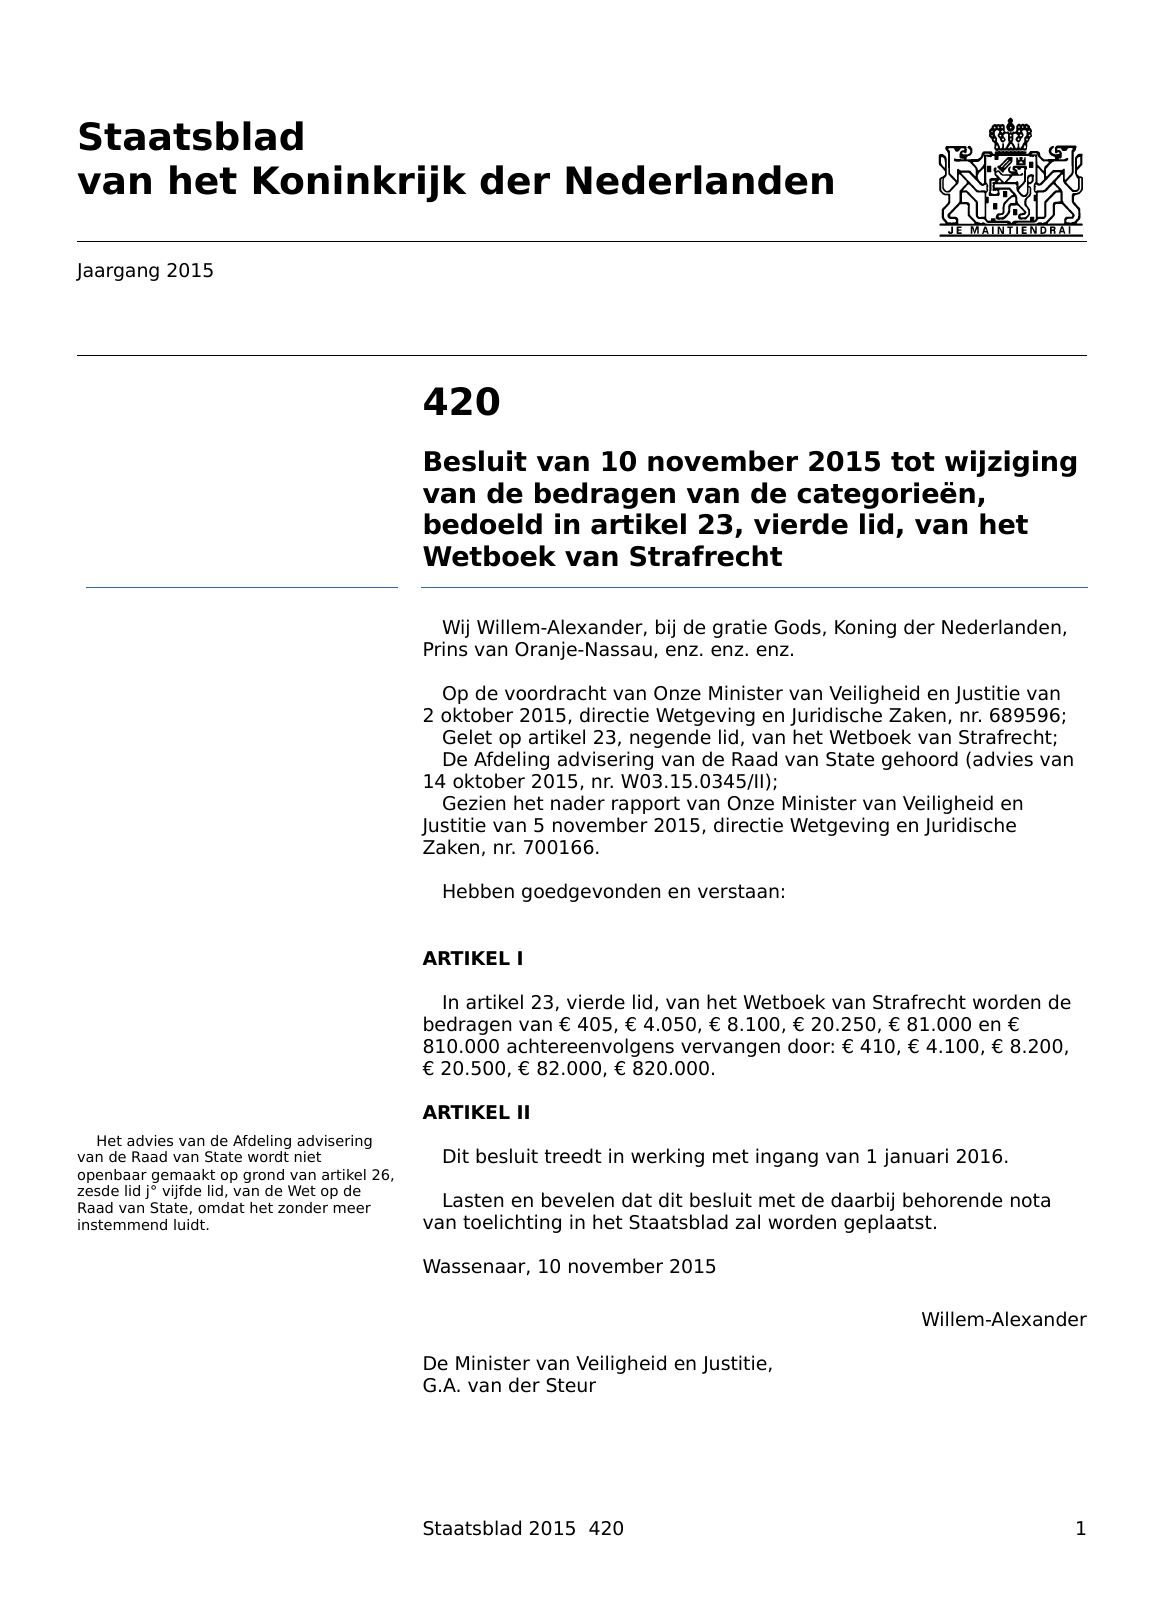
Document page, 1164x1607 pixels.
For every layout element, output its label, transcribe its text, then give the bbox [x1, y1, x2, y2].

picture [936, 115, 1087, 240]
text De Minister van Veiligheid en Justitie, G.A. van der Steur [422, 1353, 1087, 1397]
text Wij Willem-Alexander, bij de gratie Gods, Koning der Nederlanden, Prins van Oranje-Nassau, enz. enz. enz. [422, 617, 1087, 661]
subtitle ARTIKEL II [422, 1102, 1087, 1124]
text Willem-Alexander [422, 1308, 1087, 1330]
text Wassenaar, 10 november 2015 [422, 1256, 1087, 1278]
text Op de voordracht van Onze Minister van Veiligheid en Justitie van 2 oktober 2015, directie Wetgeving en Juridische Zaken, nr. 689596; [422, 683, 1087, 727]
text De Afdeling advisering van de Raad van State gehoord (advies van 14 oktober 2015, nr. W03.15.0345/II); [422, 749, 1087, 793]
text Besluit van 10 november 2015 tot wijziging van de bedragen van de categorieën, bedoeld in artikel 23, vierde lid, van het Wetboek van Strafrecht [422, 447, 1087, 573]
table_header Staatsblad van het Koninkrijk der Nederlanden [77, 100, 886, 241]
table_cell Jaargang 2015 [77, 242, 1087, 355]
text In artikel 23, vierde lid, van het Wetboek van Strafrecht worden de bedragen van € 405, € 4.050, € 8.100, € 20.250, € 81.000 en € 810.000 achtereenvolgens vervangen door: € 410, € 4.100, € 8.200, € 20.500, € 82.000, € 820.000. [422, 992, 1087, 1080]
subtitle 420 [422, 381, 1087, 424]
text Hebben goedgevonden en verstaan: [422, 881, 1087, 903]
text Lasten en bevelen dat dit besluit met de daarbij behorende nota van toelichting in het Staatsblad zal worden geplaatst. [422, 1190, 1087, 1234]
table_header [886, 100, 1087, 241]
subtitle ARTIKEL I [422, 948, 1087, 970]
text Gelet op artikel 23, negende lid, van het Wetboek van Strafrecht; [422, 727, 1087, 749]
text Gezien het nader rapport van Onze Minister van Veiligheid en Justitie van 5 november 2015, directie Wetgeving en Juridische Zaken, nr. 700166. [422, 793, 1087, 859]
text Dit besluit treedt in werking met ingang van 1 januari 2016. [422, 1146, 1087, 1168]
text Het advies van de Afdeling advisering van de Raad van State wordt niet openbaar gemaakt op grond van artikel 26, zesde lid j° vijfde lid, van de Wet op de Raad van State, omdat het zonder meer instemmend luidt. [77, 1132, 396, 1234]
